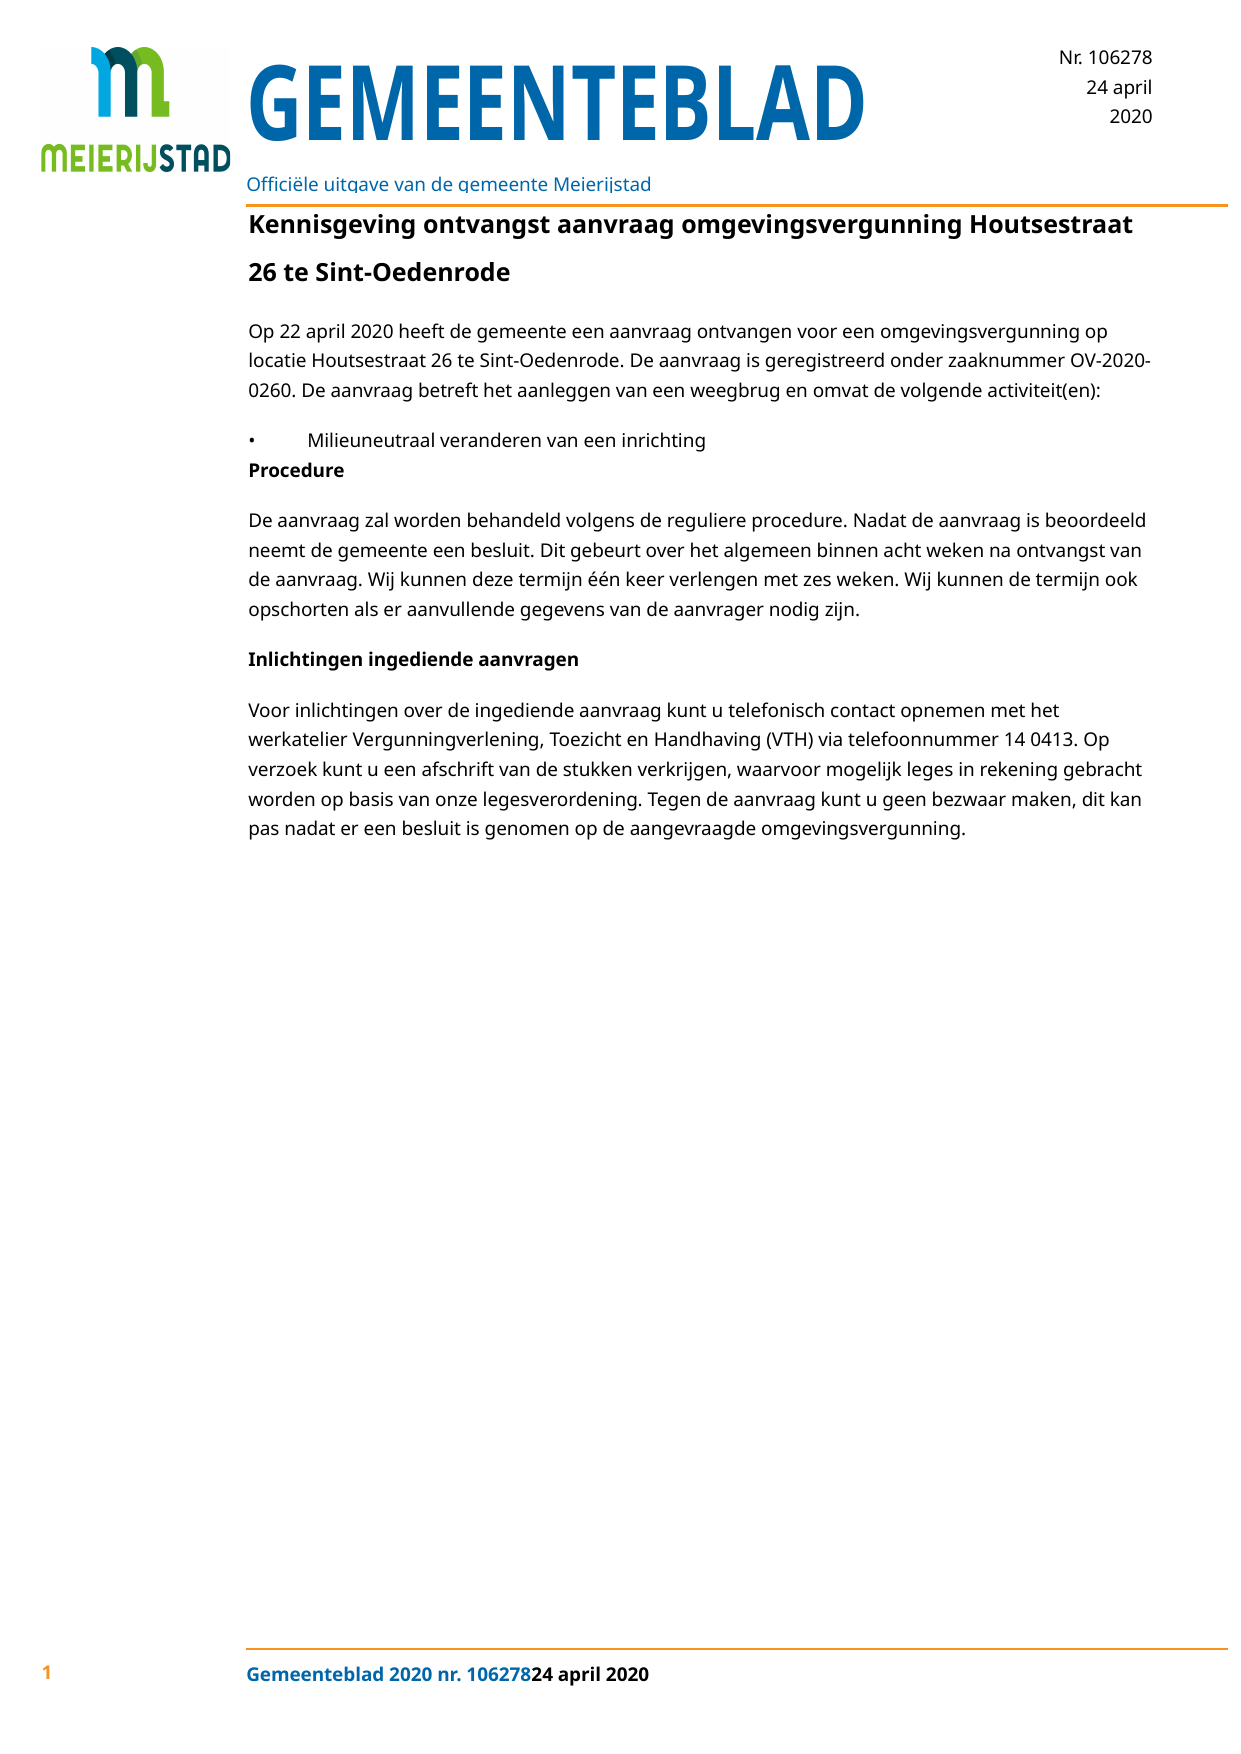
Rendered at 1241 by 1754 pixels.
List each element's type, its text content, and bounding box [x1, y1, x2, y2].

picture [41, 47, 231, 172]
text Procedure [248, 457, 1152, 483]
text Inlichtingen ingediende aanvragen [248, 647, 1152, 672]
text Voor inlichtingen over de ingediende aanvraag kunt u telefonisch contact opnemen met het werkatelier Vergunningverlening, Toezicht en Handhaving (VTH) via telefoonnummer 14 0413. Op verzoek kunt u een afschrift van de stukken verkrijgen, waarvoor mogelijk leges in rekening gebracht worden op basis van onze legesverordening. Tegen de aanvraag kunt u geen bezwaar maken, dit kan pas nadat er een besluit is genomen op de aangevraagde omgevingsvergunning. [248, 697, 1152, 841]
text De aanvraag zal worden behandeld volgens de reguliere procedure. Nadat de aanvraag is beoordeeld neemt de gemeente een besluit. Dit gebeurt over het algemeen binnen acht weken na ontvangst van de aanvraag. Wij kunnen deze termijn één keer verlengen met zes weken. Wij kunnen de termijn ook opschorten als er aanvullende gegevens van de aanvrager nodig zijn. [248, 507, 1152, 622]
text Kennisgeving ontvangst aanvraag omgevingsvergunning Houtsestraat 26 te Sint-Oedenrode [248, 207, 1152, 288]
list Milieuneutraal veranderen van een inrichting [248, 427, 1152, 453]
text Op 22 april 2020 heeft de gemeente een aanvraag ontvangen voor een omgevingsvergunning op locatie Houtsestraat 26 te Sint-Oedenrode. De aanvraag is geregistreerd onder zaaknummer OV-2020-0260. De aanvraag betreft het aanleggen van een weegbrug en omvat de volgende activiteit(en): [248, 318, 1152, 403]
